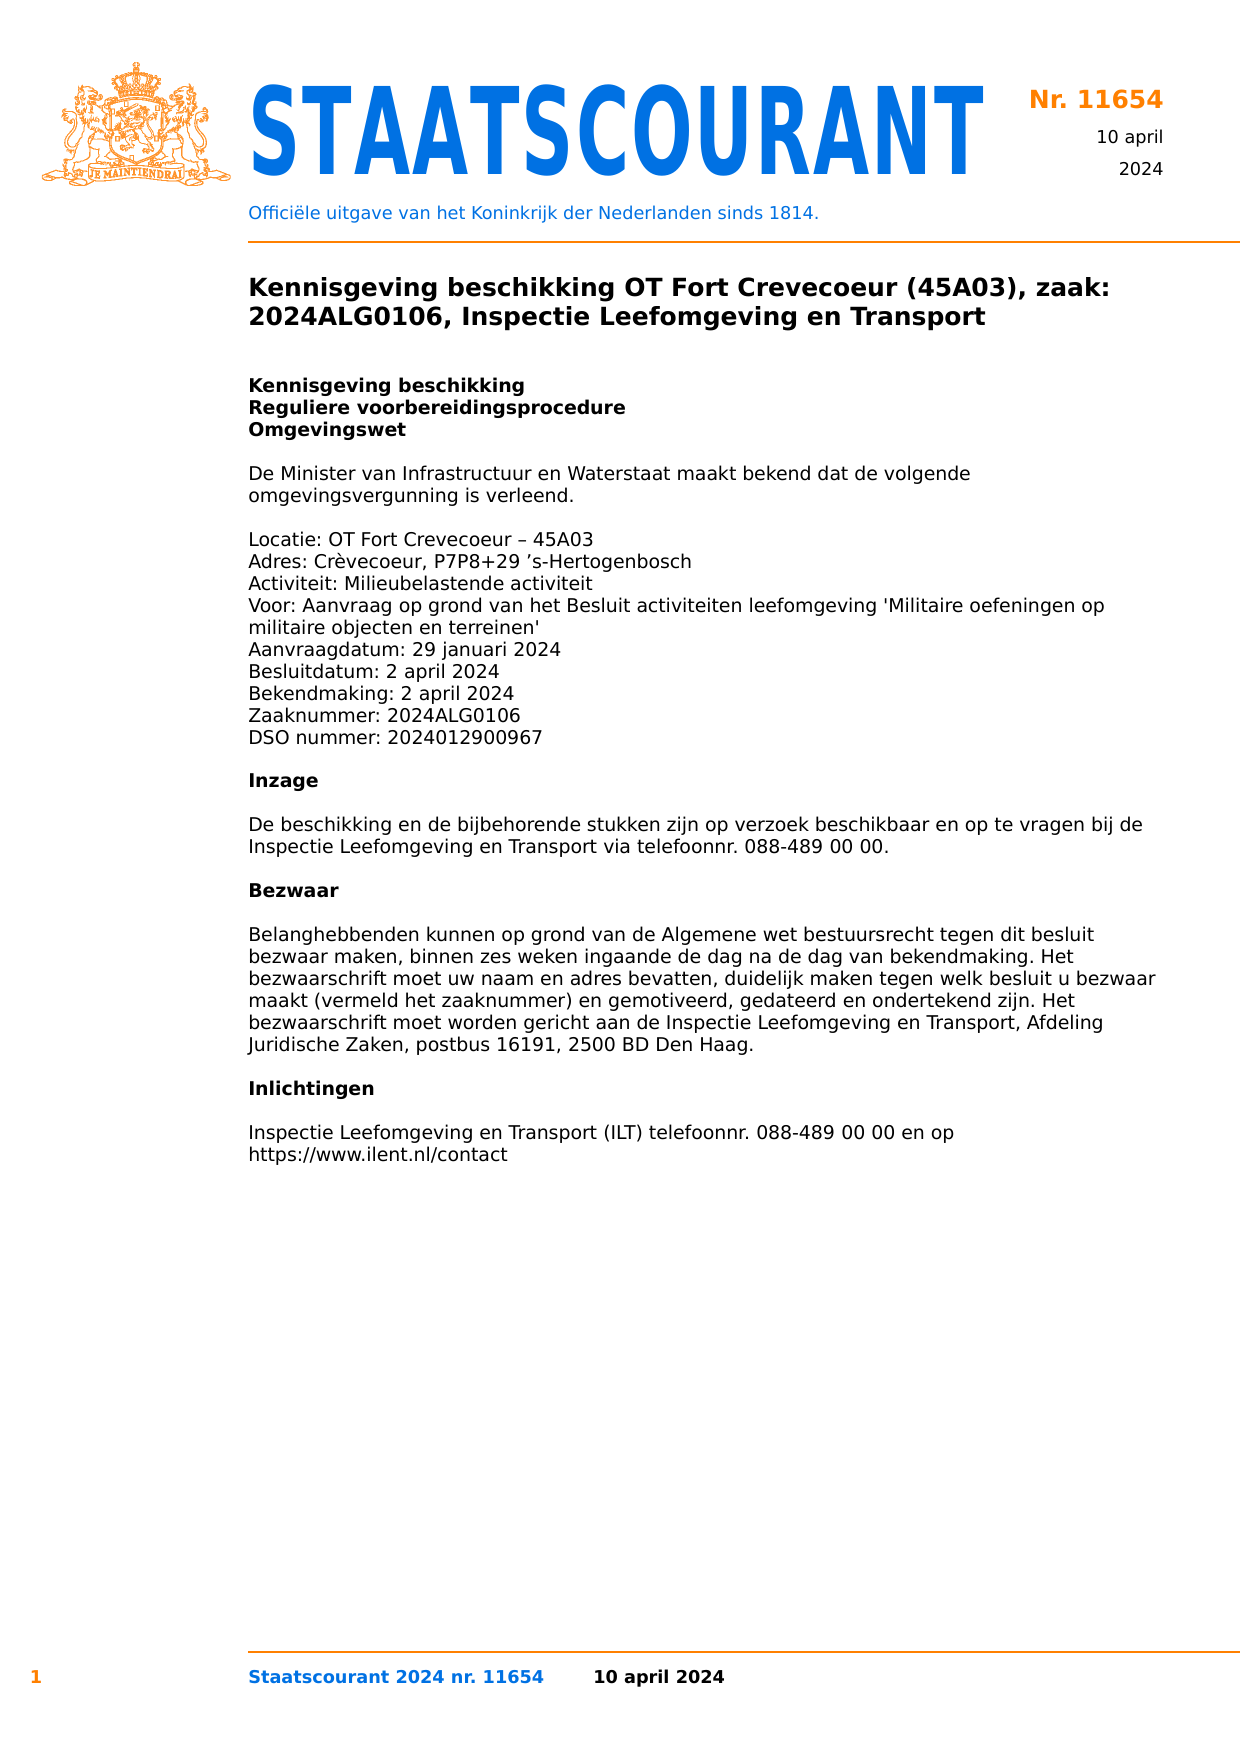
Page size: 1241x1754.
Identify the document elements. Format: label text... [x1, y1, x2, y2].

subtitle Inlichtingen [248, 1078, 1163, 1100]
text Inspectie Leefomgeving en Transport (ILT) telefoonnr. 088-489 00 00 en op https://www.ilent.nl/contact [248, 1122, 1163, 1166]
table_header STAATSCOURANT [248, 62, 998, 203]
text Omgevingswet [248, 419, 1163, 441]
text Besluitdatum: 2 april 2024 [248, 661, 1163, 683]
text Aanvraagdatum: 29 januari 2024 [248, 639, 1163, 661]
text Zaaknummer: 2024ALG0106 [248, 704, 1163, 727]
text Voor: Aanvraag op grond van het Besluit activiteiten leefomgeving 'Militaire oefeningen op militaire objecten en terreinen' [248, 595, 1163, 639]
text Reguliere voorbereidingsprocedure [248, 397, 1163, 419]
text Belanghebbenden kunnen op grond van de Algemene wet bestuursrecht tegen dit besluit bezwaar maken, binnen zes weken ingaande de dag na de dag van bekendmaking. Het bezwaarschrift moet uw naam en adres bevatten, duidelijk maken tegen welk besluit u bezwaar maakt (vermeld het zaaknummer) en gemotiveerd, gedateerd en ondertekend zijn. Het bezwaarschrift moet worden gericht aan de Inspectie Leefomgeving en Transport, Afdeling Juridische Zaken, postbus 16191, 2500 BD Den Haag. [248, 924, 1163, 1056]
picture [41, 62, 231, 186]
subtitle Bezwaar [248, 880, 1163, 902]
text Locatie: OT Fort Crevecoeur – 45A03 [248, 529, 1163, 551]
table_cell 2024 [998, 153, 1240, 203]
subtitle Inzage [248, 770, 1163, 792]
table_cell Officiële uitgave van het Koninkrijk der Nederlanden sinds 1814. [248, 203, 1240, 241]
text Bekendmaking: 2 april 2024 [248, 683, 1163, 704]
text Activiteit: Milieubelastende activiteit [248, 573, 1163, 595]
table_header [25, 62, 248, 241]
table_cell 10 april [998, 121, 1240, 153]
text Adres: Crèvecoeur, P7P8+29 ’s-Hertogenbosch [248, 551, 1163, 573]
text Kennisgeving beschikking [248, 375, 1163, 397]
text De Minister van Infrastructuur en Waterstaat maakt bekend dat de volgende omgevingsvergunning is verleend. [248, 463, 1163, 507]
subtitle Kennisgeving beschikking OT Fort Crevecoeur (45A03), zaak: 2024ALG0106, Inspectie Leefomgeving en Transport [248, 273, 1163, 331]
text De beschikking en de bijbehorende stukken zijn op verzoek beschikbaar en op te vragen bij de Inspectie Leefomgeving en Transport via telefoonnr. 088-489 00 00. [248, 814, 1163, 858]
text DSO nummer: 2024012900967 [248, 727, 1163, 748]
table_header Nr. 11654 [998, 62, 1240, 121]
